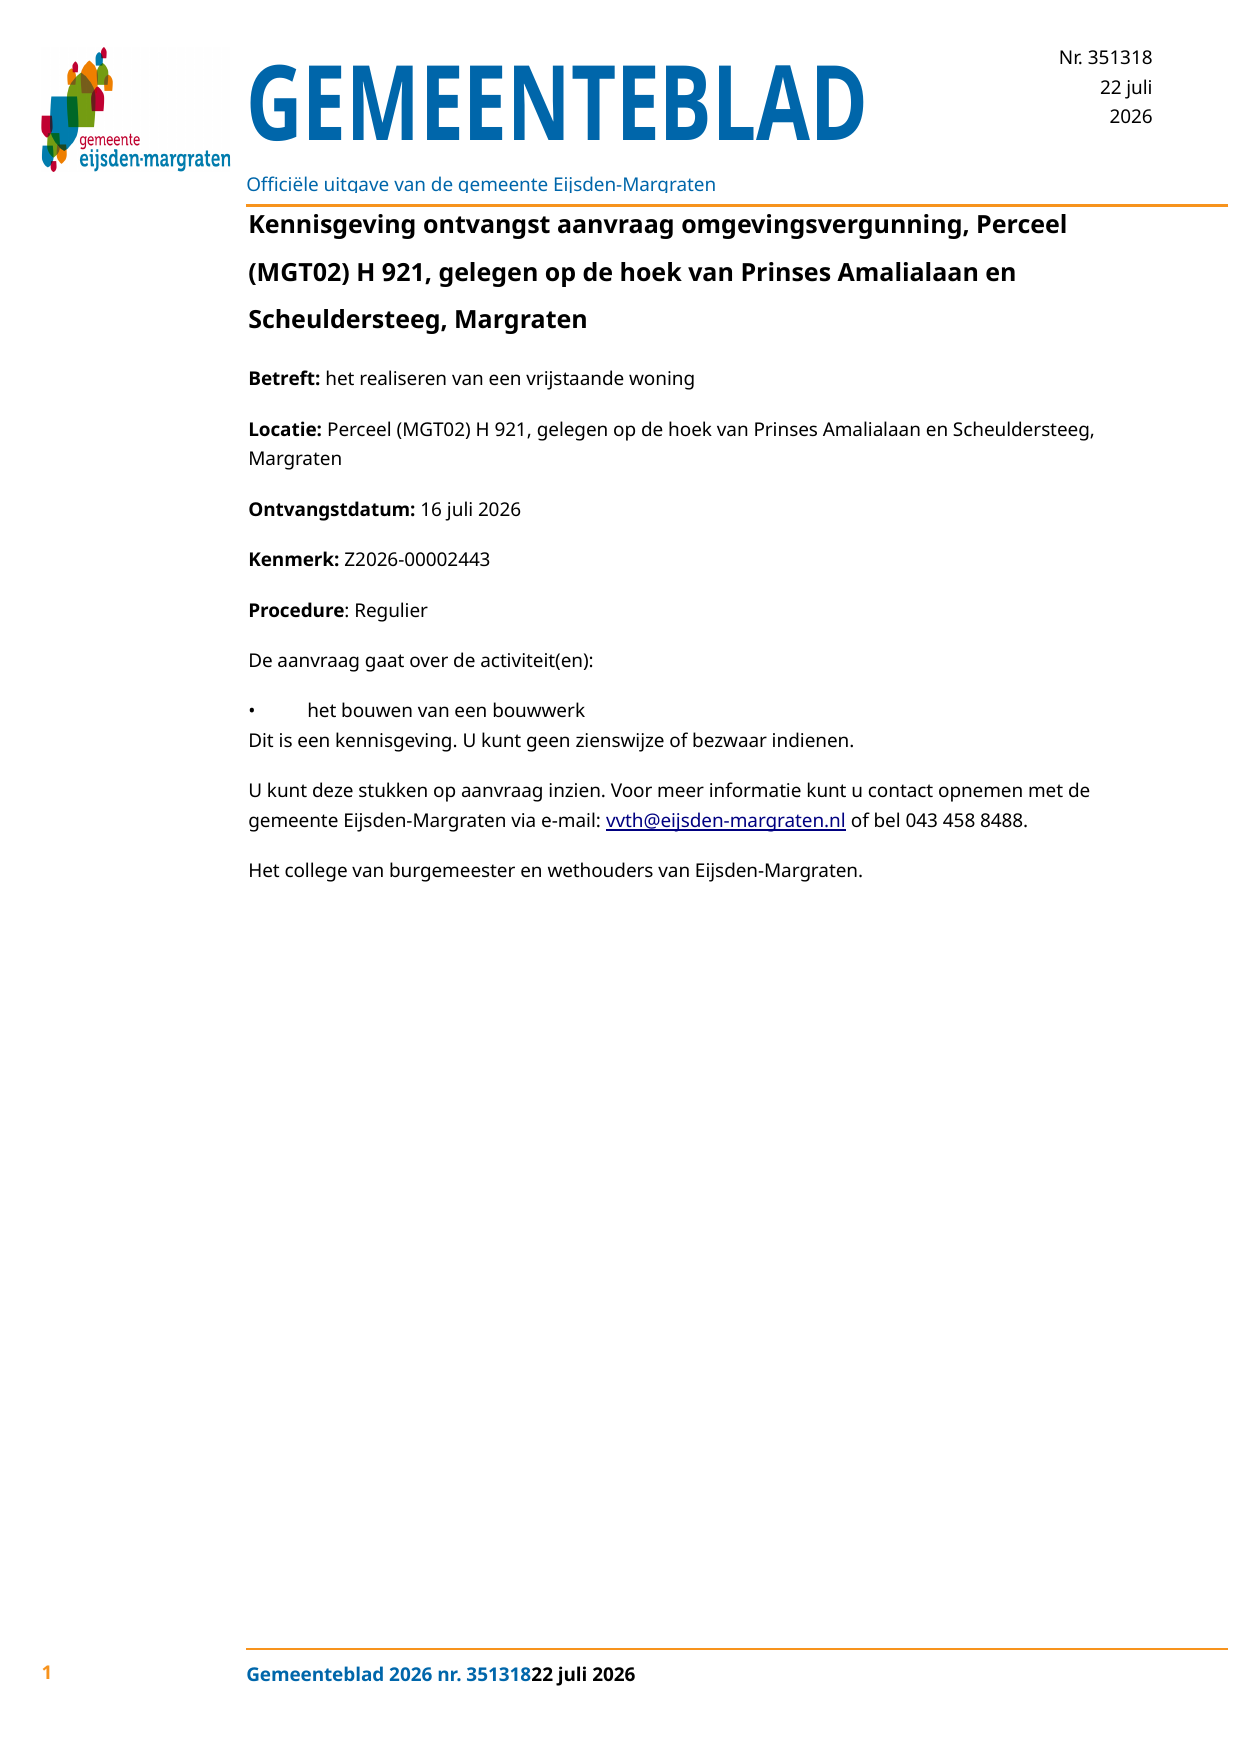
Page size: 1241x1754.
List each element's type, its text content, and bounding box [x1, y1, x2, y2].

text Kennisgeving ontvangst aanvraag omgevingsvergunning, Perceel (MGT02) H 921, gelegen op de hoek van Prinses Amalialaan en Scheuldersteeg, Margraten [248, 207, 1152, 336]
text Ontvangstdatum: 16 juli 2026 [248, 496, 1152, 522]
text Procedure: Regulier [248, 597, 1152, 622]
text Het college van burgemeester en wethouders van Eijsden-Margraten. [248, 858, 1152, 883]
text U kunt deze stukken op aanvraag inzien. Voor meer informatie kunt u contact opnemen met de gemeente Eijsden-Margraten via e-mail: vvth@eijsden-margraten.nl of bel 043 458 8488. [248, 778, 1152, 833]
text Kenmerk: Z2026-00002443 [248, 546, 1152, 572]
picture [41, 47, 231, 172]
text De aanvraag gaat over de activiteit(en): [248, 647, 1152, 673]
text Betreft: het realiseren van een vrijstaande woning [248, 366, 1152, 391]
text Locatie: Perceel (MGT02) H 921, gelegen op de hoek van Prinses Amalialaan en Scheuldersteeg, Margraten [248, 416, 1152, 471]
list het bouwen van een bouwwerk [248, 698, 1152, 723]
text Dit is een kennisgeving. U kunt geen zienswijze of bezwaar indienen. [248, 727, 1152, 753]
